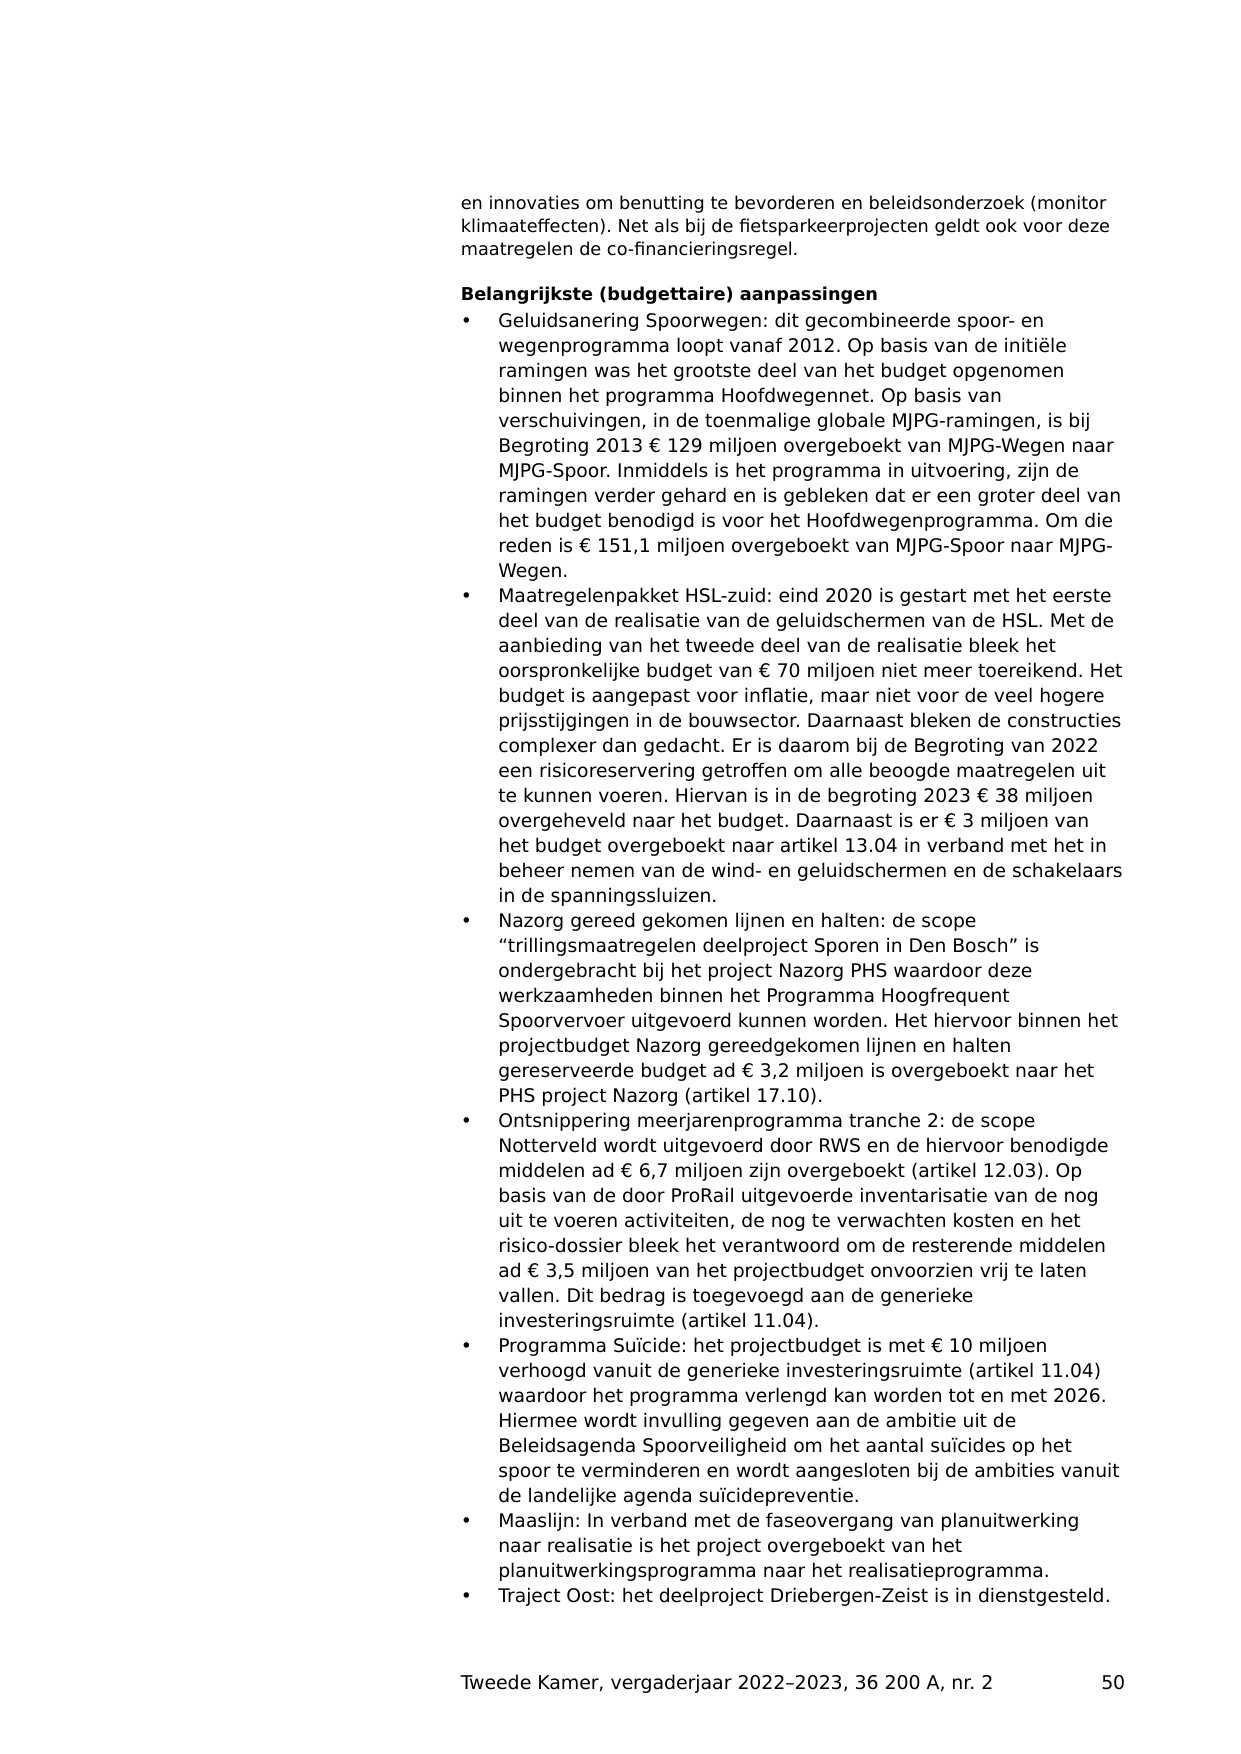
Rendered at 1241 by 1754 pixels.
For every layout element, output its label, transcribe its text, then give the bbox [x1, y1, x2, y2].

list Maaslijn: In verband met de faseovergang van planuitwerking naar realisatie is het project overgeboekt van het planuitwerkingsprogramma naar het realisatieprogramma. [461, 1507, 1125, 1582]
text Belangrijkste (budgettaire) aanpassingen [461, 282, 1125, 305]
list Ontsnippering meerjarenprogramma tranche 2: de scope Notterveld wordt uitgevoerd door RWS en de hiervoor benodigde middelen ad € 6,7 miljoen zijn overgeboekt (artikel 12.03). Op basis van de door ProRail uitgevoerde inventarisatie van de nog uit te voeren activiteiten, de nog te verwachten kosten en het risico-dossier bleek het verantwoord om de resterende middelen ad € 3,5 miljoen van het projectbudget onvoorzien vrij te laten vallen. Dit bedrag is toegevoegd aan de generieke investeringsruimte (artikel 11.04). [461, 1107, 1125, 1332]
text en innovaties om benutting te bevorderen en beleidsonderzoek (monitor klimaateffecten). Net als bij de fietsparkeerprojecten geldt ook voor deze maatregelen de co-financieringsregel. [461, 191, 1125, 259]
list Nazorg gereed gekomen lijnen en halten: de scope “trillingsmaatregelen deelproject Sporen in Den Bosch” is ondergebracht bij het project Nazorg PHS waardoor deze werkzaamheden binnen het Programma Hoogfrequent Spoorvervoer uitgevoerd kunnen worden. Het hiervoor binnen het projectbudget Nazorg gereedgekomen lijnen en halten gereserveerde budget ad € 3,2 miljoen is overgeboekt naar het PHS project Nazorg (artikel 17.10). [461, 907, 1125, 1107]
list Traject Oost: het deelproject Driebergen-Zeist is in dienstgesteld. [461, 1582, 1125, 1607]
list Programma Suïcide: het projectbudget is met € 10 miljoen verhoogd vanuit de generieke investeringsruimte (artikel 11.04) waardoor het programma verlengd kan worden tot en met 2026. Hiermee wordt invulling gegeven aan de ambitie uit de Beleidsagenda Spoorveiligheid om het aantal suïcides op het spoor te verminderen en wordt aangesloten bij de ambities vanuit de landelijke agenda suïcidepreventie. [461, 1332, 1125, 1507]
list Geluidsanering Spoorwegen: dit gecombineerde spoor- en wegenprogramma loopt vanaf 2012. Op basis van de initiële ramingen was het grootste deel van het budget opgenomen binnen het programma Hoofdwegennet. Op basis van verschuivingen, in de toenmalige globale MJPG-ramingen, is bij Begroting 2013 € 129 miljoen overgeboekt van MJPG-Wegen naar MJPG-Spoor. Inmiddels is het programma in uitvoering, zijn de ramingen verder gehard en is gebleken dat er een groter deel van het budget benodigd is voor het Hoofdwegenprogramma. Om die reden is € 151,1 miljoen overgeboekt van MJPG-Spoor naar MJPG-Wegen. [461, 307, 1125, 582]
list Maatregelenpakket HSL-zuid: eind 2020 is gestart met het eerste deel van de realisatie van de geluidschermen van de HSL. Met de aanbieding van het tweede deel van de realisatie bleek het oorspronkelijke budget van € 70 miljoen niet meer toereikend. Het budget is aangepast voor inflatie, maar niet voor de veel hogere prijsstijgingen in de bouwsector. Daarnaast bleken de constructies complexer dan gedacht. Er is daarom bij de Begroting van 2022 een risicoreservering getroffen om alle beoogde maatregelen uit te kunnen voeren. Hiervan is in de begroting 2023 € 38 miljoen overgeheveld naar het budget. Daarnaast is er € 3 miljoen van het budget overgeboekt naar artikel 13.04 in verband met het in beheer nemen van de wind- en geluidschermen en de schakelaars in de spanningssluizen. [461, 582, 1125, 907]
